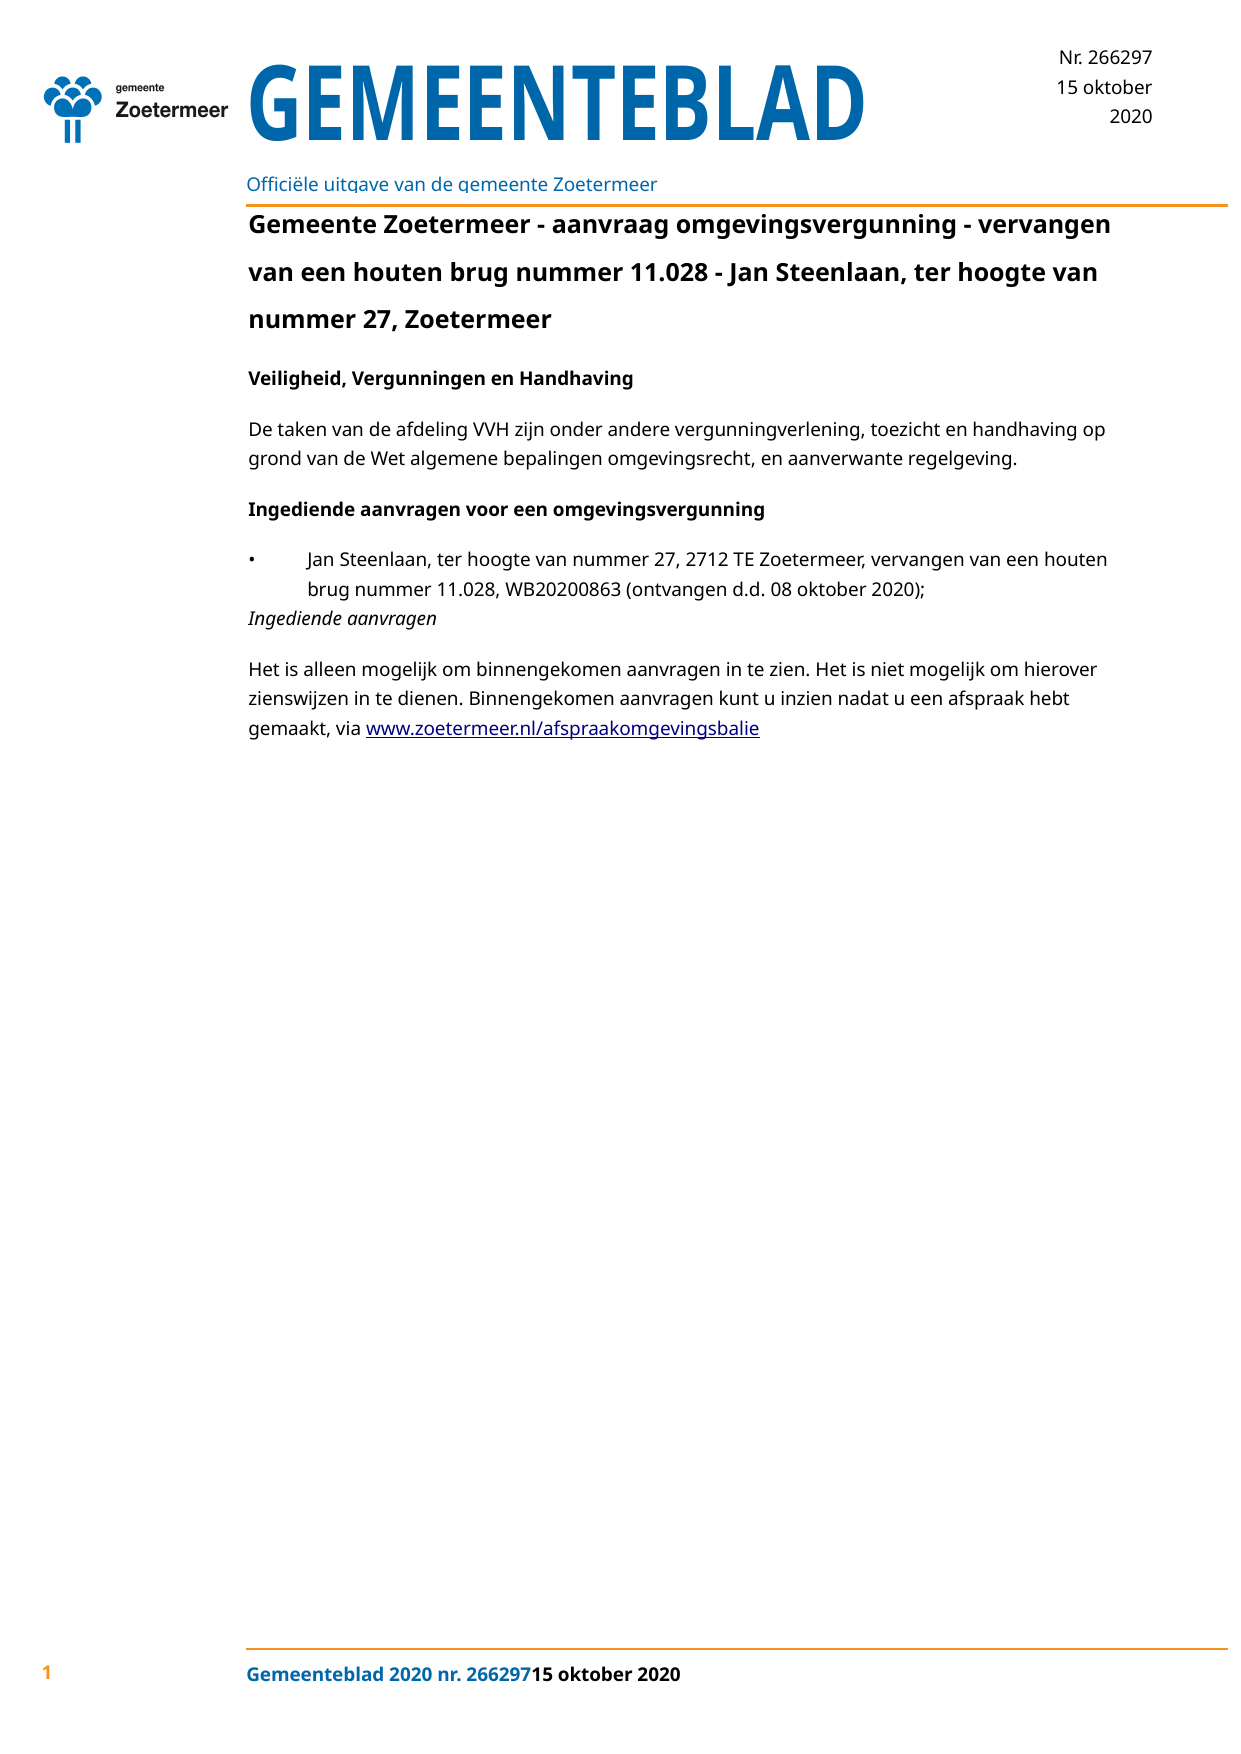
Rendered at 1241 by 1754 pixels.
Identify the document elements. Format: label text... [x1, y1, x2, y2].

text Veiligheid, Vergunningen en Handhaving [248, 366, 1152, 391]
picture [41, 47, 231, 172]
text Ingediende aanvragen voor een omgevingsvergunning [248, 496, 1152, 522]
text Het is alleen mogelijk om binnengekomen aanvragen in te zien. Het is niet mogelijk om hierover zienswijzen in te dienen. Binnengekomen aanvragen kunt u inzien nadat u een afspraak hebt gemaakt, via www.zoetermeer.nl/afspraakomgevingsbalie [248, 656, 1152, 741]
text De taken van de afdeling VVH zijn onder andere vergunningverlening, toezicht en handhaving op grond van de Wet algemene bepalingen omgevingsrecht, en aanverwante regelgeving. [248, 416, 1152, 471]
text Gemeente Zoetermeer - aanvraag omgevingsvergunning - vervangen van een houten brug nummer 11.028 - Jan Steenlaan, ter hoogte van nummer 27, Zoetermeer [248, 207, 1152, 336]
list Jan Steenlaan, ter hoogte van nummer 27, 2712 TE Zoetermeer, vervangen van een houten brug nummer 11.028, WB20200863 (ontvangen d.d. 08 oktober 2020); [248, 546, 1152, 602]
text Ingediende aanvragen [248, 606, 1152, 631]
